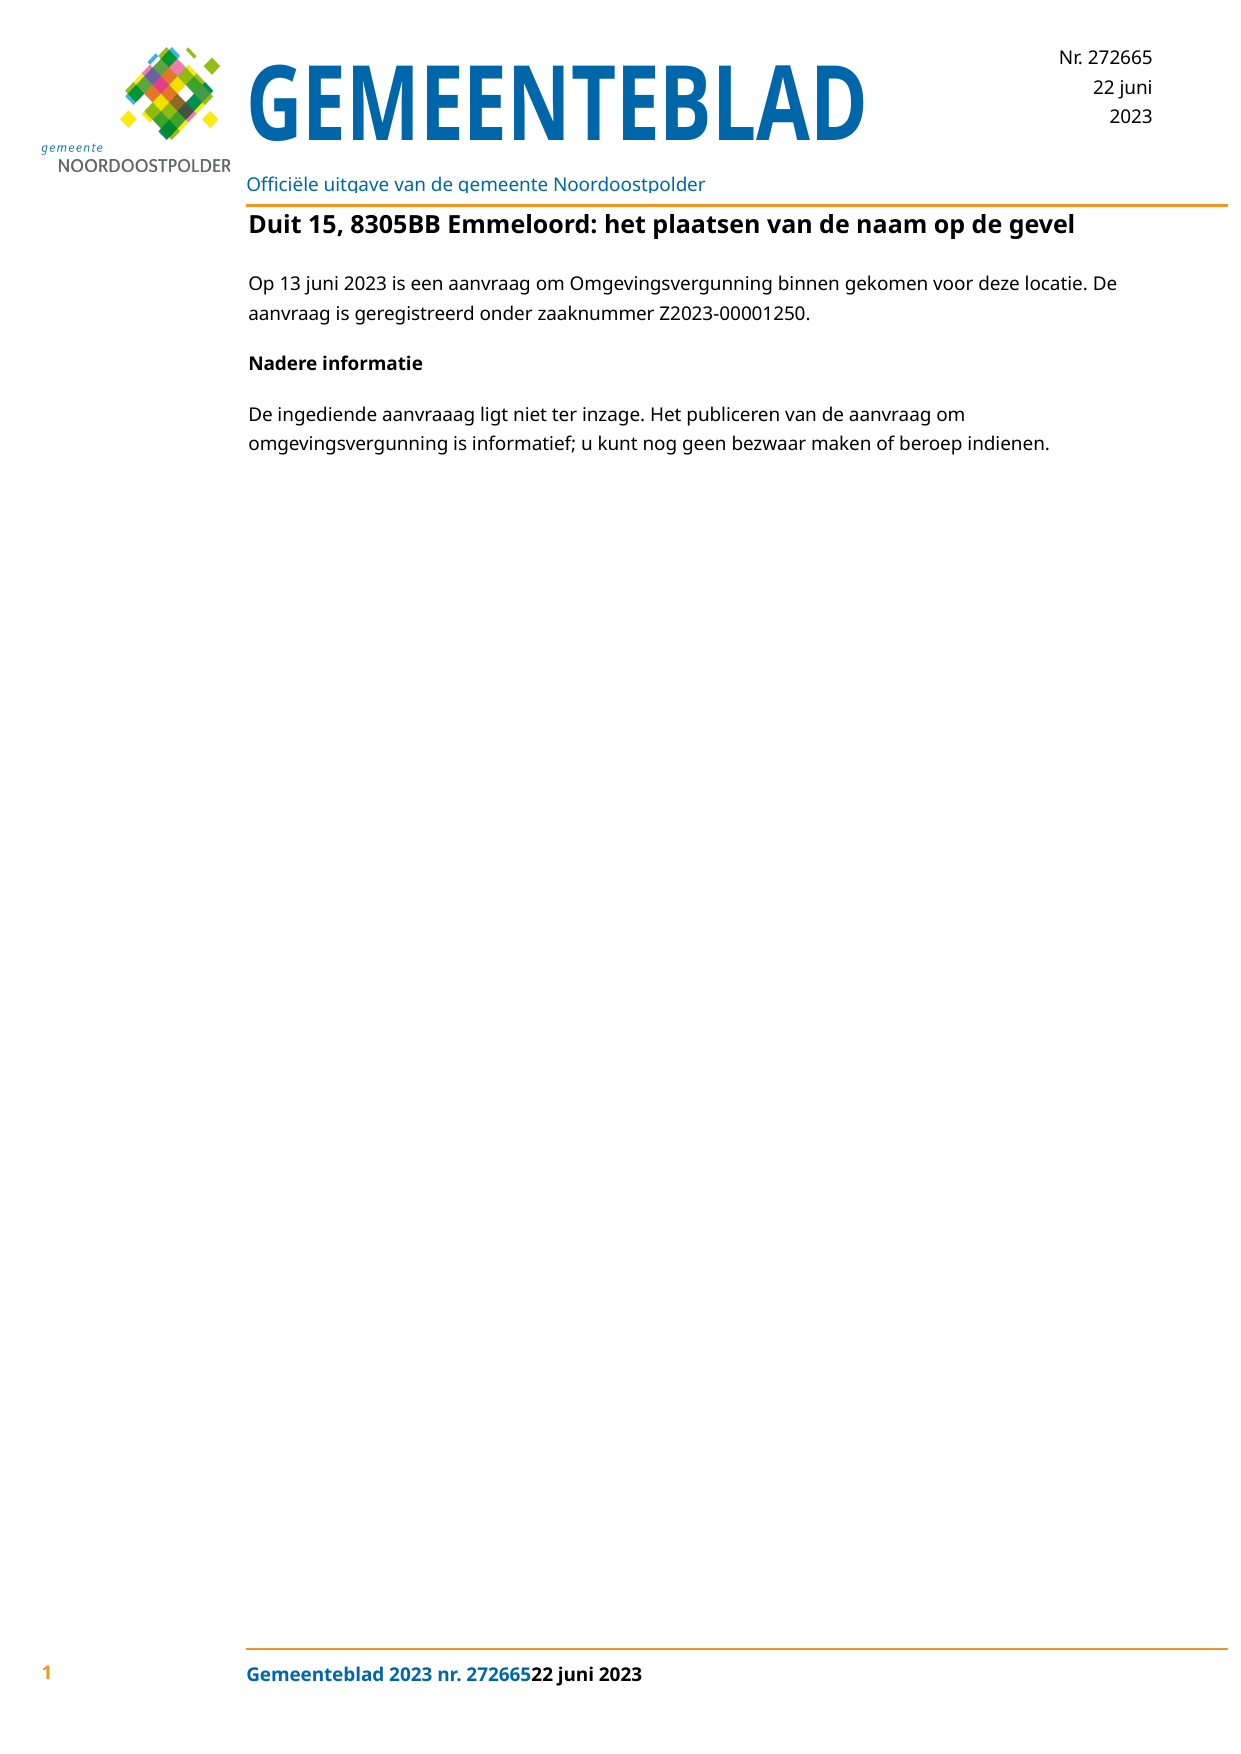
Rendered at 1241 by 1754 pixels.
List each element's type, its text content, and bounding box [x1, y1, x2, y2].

text De ingediende aanvraaag ligt niet ter inzage. Het publiceren van de aanvraag om omgevingsvergunning is informatief; u kunt nog geen bezwaar maken of beroep indienen. [248, 401, 1152, 456]
picture [41, 47, 231, 172]
text Duit 15, 8305BB Emmeloord: het plaatsen van de naam op de gevel [248, 207, 1152, 241]
text Nadere informatie [248, 350, 1152, 376]
text Op 13 juni 2023 is een aanvraag om Omgevingsvergunning binnen gekomen voor deze locatie. De aanvraag is geregistreerd onder zaaknummer Z2023-00001250. [248, 270, 1152, 326]
